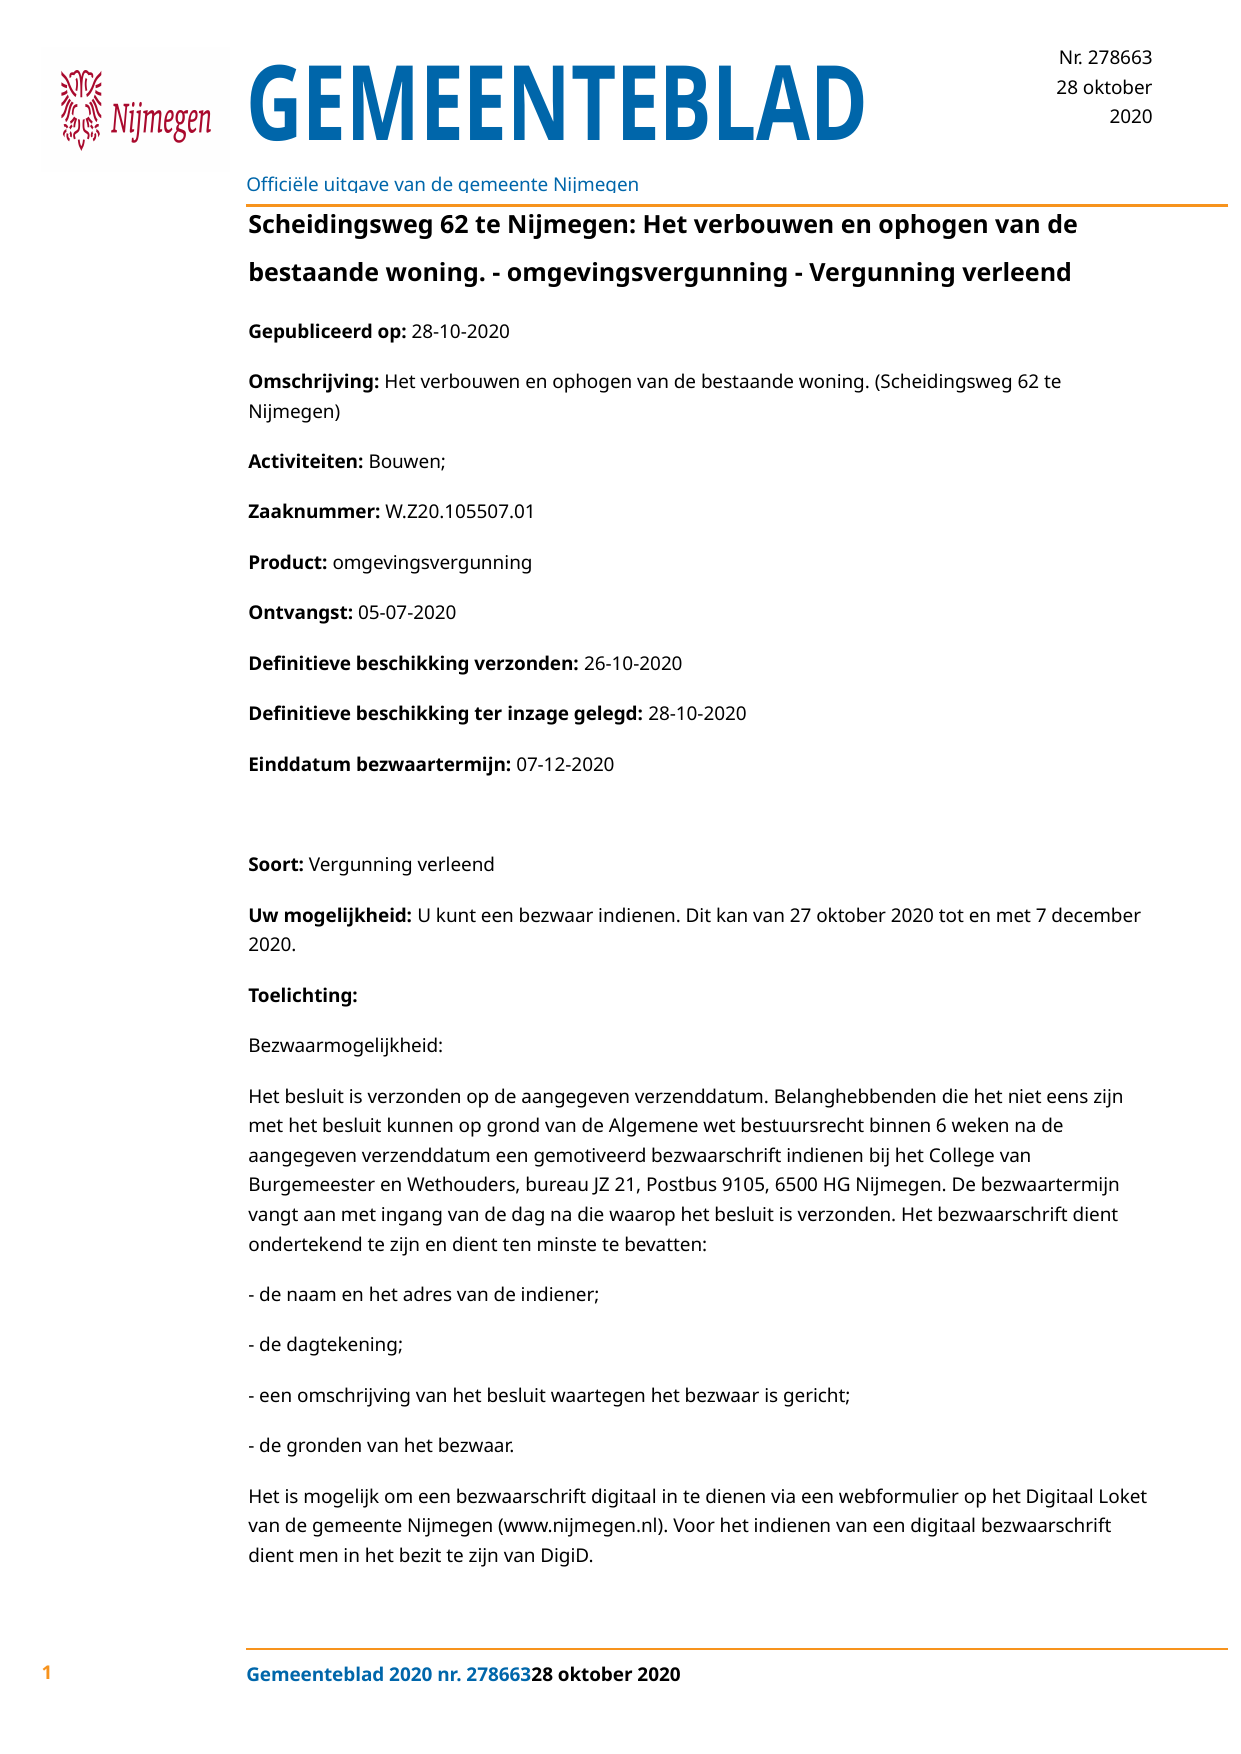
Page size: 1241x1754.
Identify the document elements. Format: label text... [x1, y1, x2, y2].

text Scheidingsweg 62 te Nijmegen: Het verbouwen en ophogen van de bestaande woning. - omgevingsvergunning - Vergunning verleend [248, 207, 1152, 288]
text Product: omgevingsvergunning [248, 549, 1152, 575]
text Definitieve beschikking verzonden: 26-10-2020 [248, 650, 1152, 676]
text Ontvangst: 05-07-2020 [248, 599, 1152, 625]
text Het besluit is verzonden op de aangegeven verzenddatum. Belanghebbenden die het niet eens zijn met het besluit kunnen op grond van de Algemene wet bestuursrecht binnen 6 weken na de aangegeven verzenddatum een gemotiveerd bezwaarschrift indienen bij het College van Burgemeester en Wethouders, bureau JZ 21, Postbus 9105, 6500 HG Nijmegen. De bezwaartermijn vangt aan met ingang van de dag na die waarop het besluit is verzonden. Het bezwaarschrift dient ondertekend te zijn en dient ten minste te bevatten: [248, 1083, 1152, 1257]
text Zaaknummer: W.Z20.105507.01 [248, 499, 1152, 524]
text Omschrijving: Het verbouwen en ophogen van de bestaande woning. (Scheidingsweg 62 te Nijmegen) [248, 368, 1152, 424]
text Einddatum bezwaartermijn: 07-12-2020 [248, 751, 1152, 777]
text Bezwaarmogelijkheid: [248, 1032, 1152, 1058]
picture [41, 47, 231, 172]
text - een omschrijving van het besluit waartegen het bezwaar is gericht; [248, 1382, 1152, 1408]
text Uw mogelijkheid: U kunt een bezwaar indienen. Dit kan van 27 oktober 2020 tot en met 7 december 2020. [248, 902, 1152, 957]
text Soort: Vergunning verleend [248, 852, 1152, 877]
text Activiteiten: Bouwen; [248, 448, 1152, 474]
text - de dagtekening; [248, 1332, 1152, 1357]
text Toelichting: [248, 982, 1152, 1008]
text - de naam en het adres van de indiener; [248, 1281, 1152, 1307]
text Gepubliceerd op: 28-10-2020 [248, 318, 1152, 344]
text Definitieve beschikking ter inzage gelegd: 28-10-2020 [248, 700, 1152, 726]
text - de gronden van het bezwaar. [248, 1432, 1152, 1458]
text Het is mogelijk om een bezwaarschrift digitaal in te dienen via een webformulier op het Digitaal Loket van de gemeente Nijmegen (www.nijmegen.nl). Voor het indienen van een digitaal bezwaarschrift dient men in het bezit te zijn van DigiD. [248, 1483, 1152, 1568]
